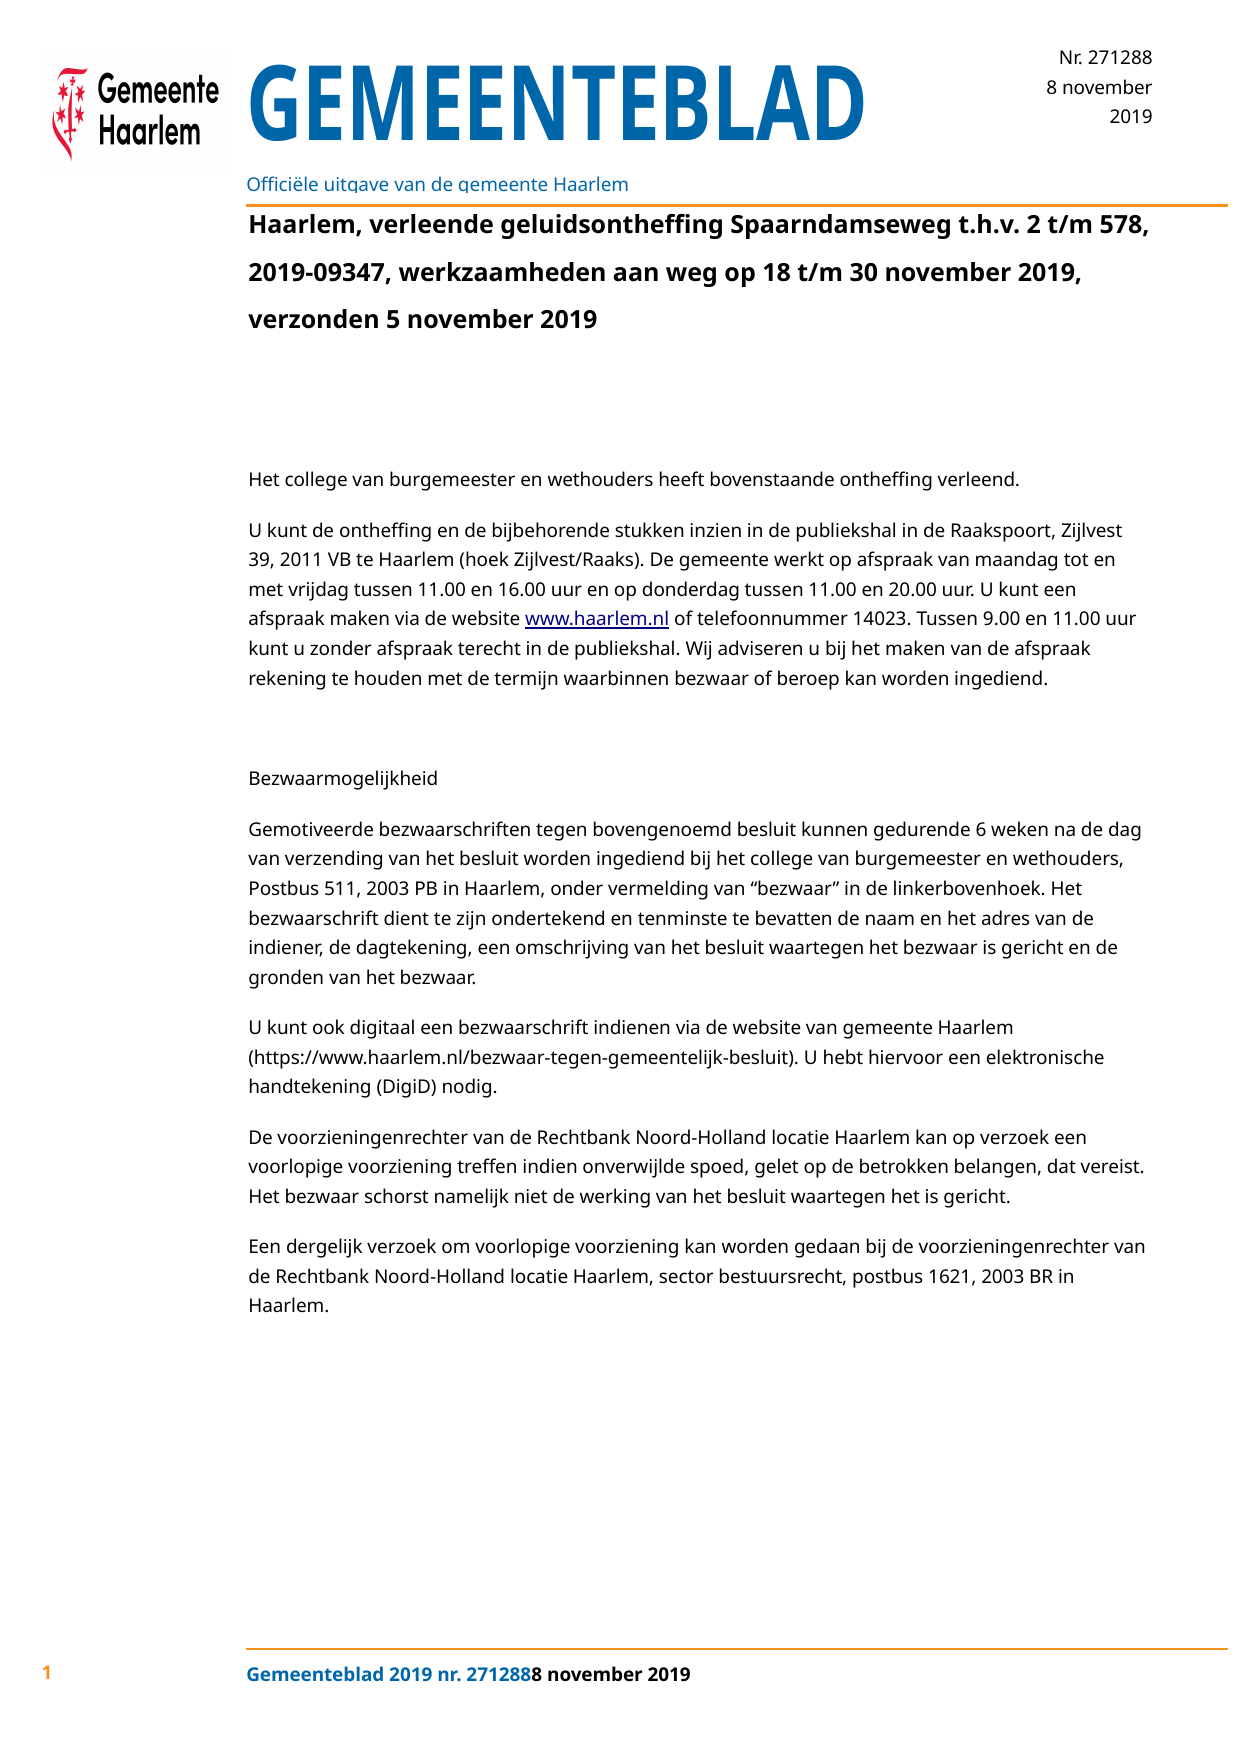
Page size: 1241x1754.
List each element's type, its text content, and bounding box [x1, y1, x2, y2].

text U kunt ook digitaal een bezwaarschrift indienen via de website van gemeente Haarlem (https://www.haarlem.nl/bezwaar-tegen-gemeentelijk-besluit). U hebt hiervoor een elektronische handtekening (DigiD) nodig. [248, 1014, 1152, 1099]
text Haarlem, verleende geluidsontheffing Spaarndamseweg t.h.v. 2 t/m 578, 2019-09347, werkzaamheden aan weg op 18 t/m 30 november 2019, verzonden 5 november 2019 [248, 207, 1152, 336]
text De voorzieningenrechter van de Rechtbank Noord-Holland locatie Haarlem kan op verzoek een voorlopige voorziening treffen indien onverwijlde spoed, gelet op de betrokken belangen, dat vereist. Het bezwaar schorst namelijk niet de werking van het besluit waartegen het is gericht. [248, 1124, 1152, 1209]
text Gemotiveerde bezwaarschriften tegen bovengenoemd besluit kunnen gedurende 6 weken na de dag van verzending van het besluit worden ingediend bij het college van burgemeester en wethouders, Postbus 511, 2003 PB in Haarlem, onder vermelding van “bezwaar” in de linkerbovenhoek. Het bezwaarschrift dient te zijn ondertekend en tenminste te bevatten de naam en het adres van de indiener, de dagtekening, een omschrijving van het besluit waartegen het bezwaar is gericht en de gronden van het bezwaar. [248, 816, 1152, 989]
text U kunt de ontheffing en de bijbehorende stukken inzien in de publiekshal in de Raakspoort, Zijlvest 39, 2011 VB te Haarlem (hoek Zijlvest/Raaks). De gemeente werkt op afspraak van maandag tot en met vrijdag tussen 11.00 en 16.00 uur en op donderdag tussen 11.00 en 20.00 uur. U kunt een afspraak maken via de website www.haarlem.nl of telefoonnummer 14023. Tussen 9.00 en 11.00 uur kunt u zonder afspraak terecht in de publiekshal. Wij adviseren u bij het maken van de afspraak rekening te houden met de termijn waarbinnen bezwaar of beroep kan worden ingediend. [248, 517, 1152, 690]
picture [41, 47, 231, 172]
text Bezwaarmogelijkheid [248, 766, 1152, 791]
text Een dergelijk verzoek om voorlopige voorziening kan worden gedaan bij de voorzieningenrechter van de Rechtbank Noord-Holland locatie Haarlem, sector bestuursrecht, postbus 1621, 2003 BR in Haarlem. [248, 1233, 1152, 1318]
text Het college van burgemeester en wethouders heeft bovenstaande ontheffing verleend. [248, 466, 1152, 492]
